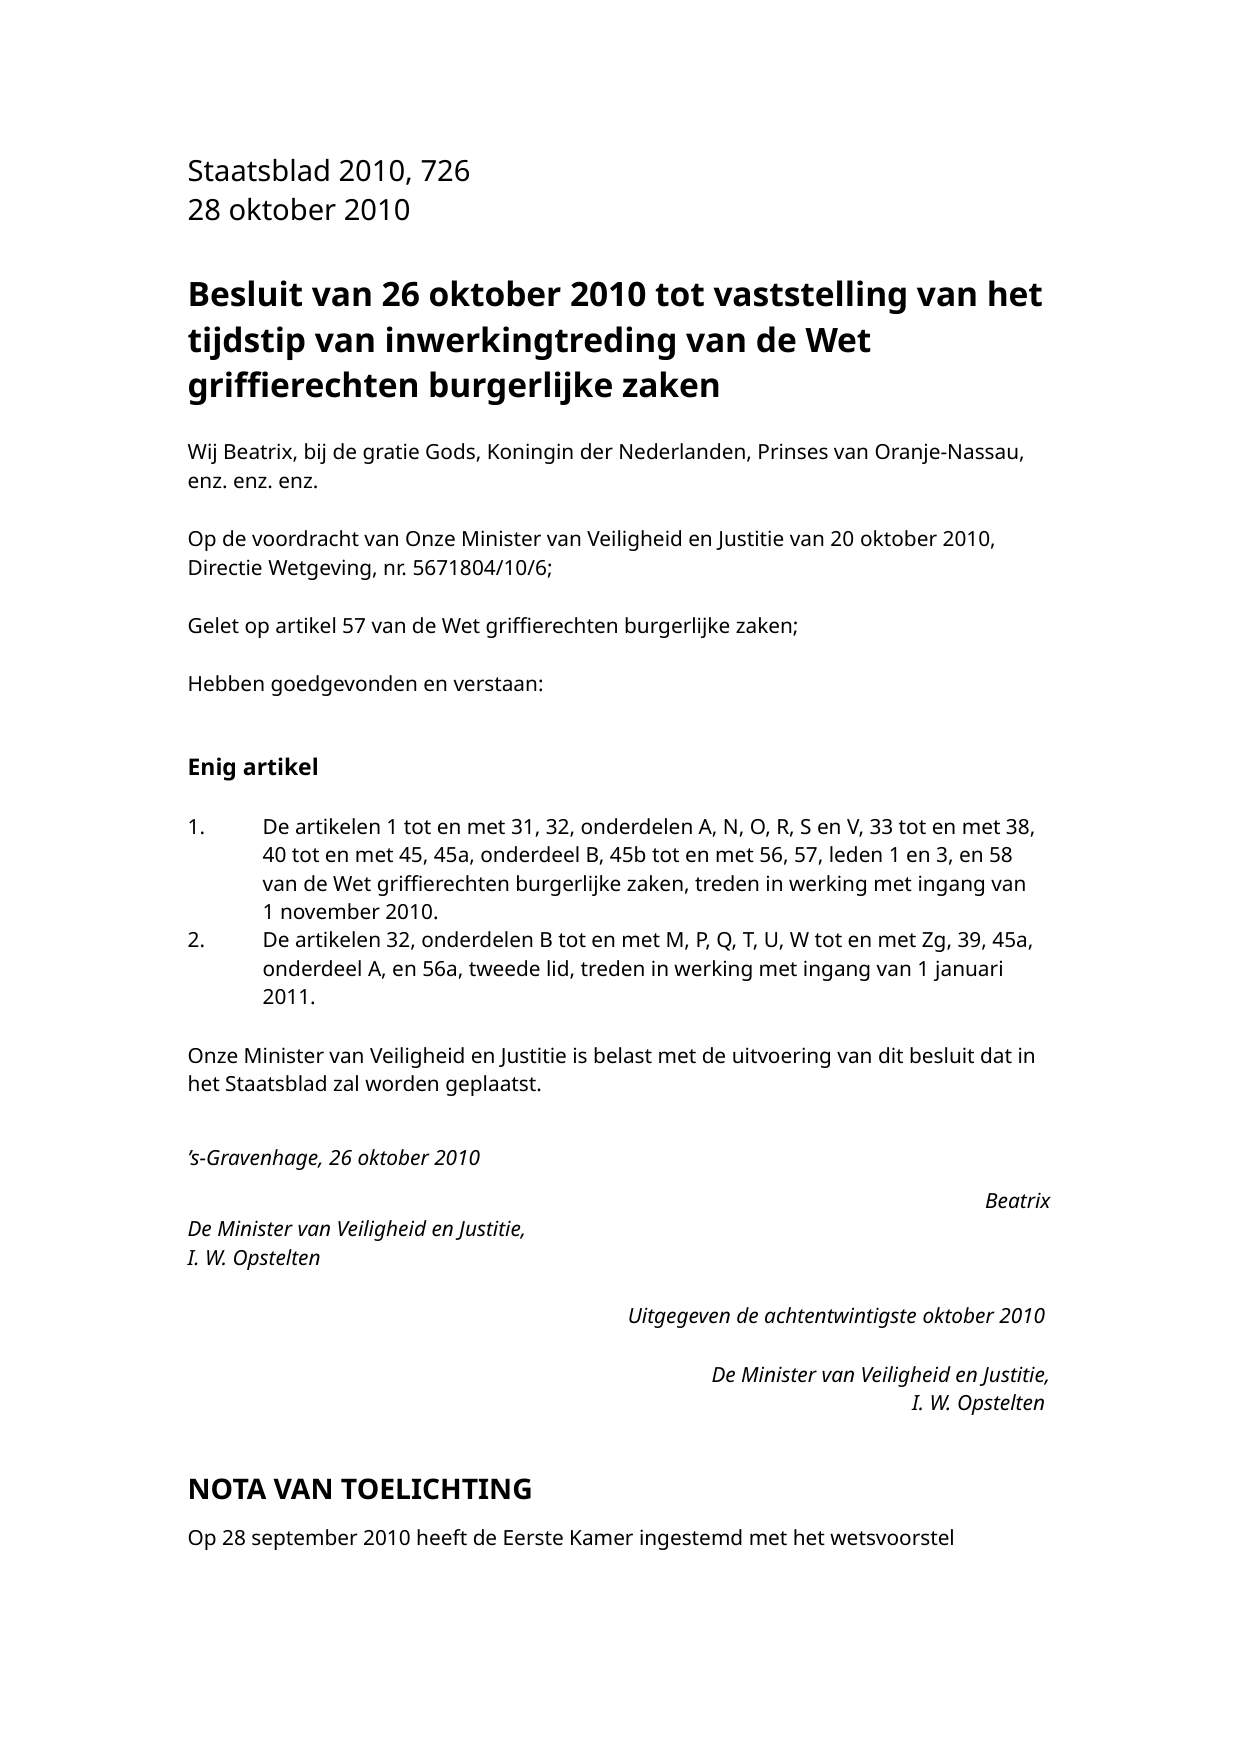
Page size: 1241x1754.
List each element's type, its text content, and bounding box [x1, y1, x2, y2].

list De artikelen 1 tot en met 31, 32, onderdelen A, N, O, R, S en V, 33 tot en met 38, 40 tot en met 45, 45a, onderdeel B, 45b tot en met 56, 57, leden 1 en 3, en 58 van de Wet griffierechten burgerlijke zaken, treden in werking met ingang van 1 november 2010. [187, 812, 1053, 926]
text Hebben goedgevonden en verstaan: [187, 669, 1053, 698]
subtitle NOTA VAN TOELICHTING [187, 1469, 1053, 1508]
text Op de voordracht van Onze Minister van Veiligheid en Justitie van 20 oktober 2010, Directie Wetgeving, nr. 5671804/10/6; [187, 524, 1053, 581]
text Wij Beatrix, bij de gratie Gods, Koningin der Nederlanden, Prinses van Oranje-Nassau, enz. enz. enz. [187, 437, 1053, 494]
text Staatsblad 2010, 726 [187, 150, 1053, 190]
text Op 28 september 2010 heeft de Eerste Kamer ingestemd met het wetsvoorstel [187, 1523, 1053, 1551]
text Uitgegeven de achtentwintigste oktober 2010 [187, 1301, 1053, 1330]
text 28 oktober 2010 [187, 190, 1053, 229]
subtitle Besluit van 26 oktober 2010 tot vaststelling van het tijdstip van inwerkingtreding van de Wet griffierechten burgerlijke zaken [187, 271, 1053, 407]
list De artikelen 32, onderdelen B tot en met M, P, Q, T, U, W tot en met Zg, 39, 45a, onderdeel A, en 56a, tweede lid, treden in werking met ingang van 1 januari 2011. [187, 926, 1053, 1011]
text ’s-Gravenhage, 26 oktober 2010 [187, 1143, 1053, 1171]
text I. W. Opstelten [187, 1388, 1053, 1417]
text Beatrix [187, 1186, 1053, 1214]
text De Minister van Veiligheid en Justitie, [187, 1214, 1053, 1243]
text Gelet op artikel 57 van de Wet griffierechten burgerlijke zaken; [187, 611, 1053, 639]
subtitle Enig artikel [187, 751, 1053, 782]
text I. W. Opstelten [187, 1243, 1053, 1271]
text De Minister van Veiligheid en Justitie, [187, 1360, 1053, 1388]
text Onze Minister van Veiligheid en Justitie is belast met de uitvoering van dit besluit dat in het Staatsblad zal worden geplaatst. [187, 1041, 1053, 1098]
